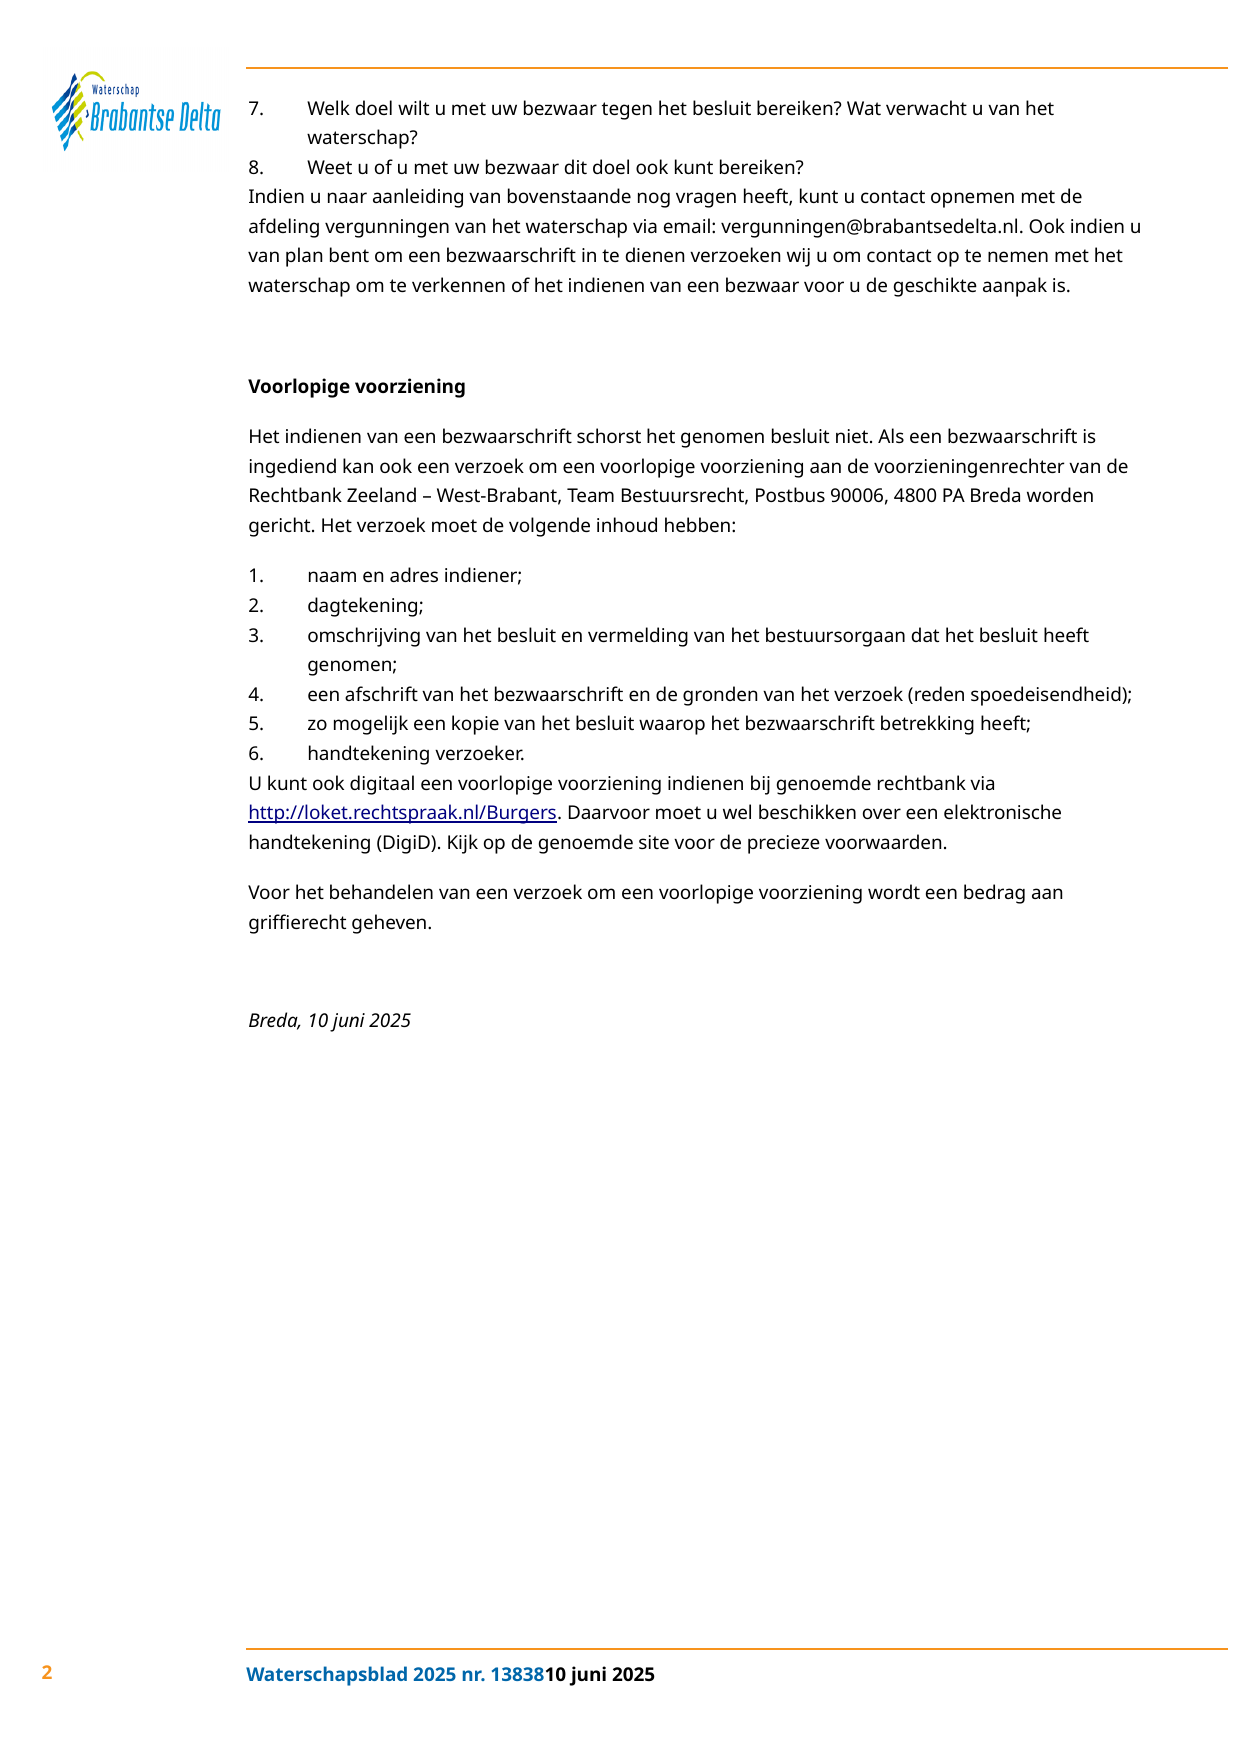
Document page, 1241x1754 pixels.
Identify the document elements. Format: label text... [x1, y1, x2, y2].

text Voor het behandelen van een verzoek om een voorlopige voorziening wordt een bedrag aan griffierecht geheven. [248, 879, 1152, 935]
list Weet u of u met uw bezwaar dit doel ook kunt bereiken? [248, 154, 1152, 180]
text Breda, 10 juni 2025 [248, 1007, 1152, 1033]
text U kunt ook digitaal een voorlopige voorziening indienen bij genoemde rechtbank via http://loket.rechtspraak.nl/Burgers. Daarvoor moet u wel beschikken over een elektronische handtekening (DigiD). Kijk op de genoemde site voor de precieze voorwaarden. [248, 770, 1152, 855]
text Voorlopige voorziening [248, 373, 1152, 399]
list dagtekening; [248, 592, 1152, 618]
list omschrijving van het besluit en vermelding van het bestuursorgaan dat het besluit heeft genomen; [248, 622, 1152, 677]
list naam en adres indiener; [248, 563, 1152, 588]
list Welk doel wilt u met uw bezwaar tegen het besluit bereiken? Wat verwacht u van het waterschap? [248, 95, 1152, 150]
text Indien u naar aanleiding van bovenstaande nog vragen heeft, kunt u contact opnemen met de afdeling vergunningen van het waterschap via email: vergunningen@brabantsedelta.nl. Ook indien u van plan bent om een bezwaarschrift in te dienen verzoeken wij u om contact op te nemen met het waterschap om te verkennen of het indienen van een bezwaar voor u de geschikte aanpak is. [248, 183, 1152, 298]
picture [41, 47, 231, 172]
list zo mogelijk een kopie van het besluit waarop het bezwaarschrift betrekking heeft; [248, 711, 1152, 736]
list een afschrift van het bezwaarschrift en de gronden van het verzoek (reden spoedeisendheid); [248, 681, 1152, 707]
text Het indienen van een bezwaarschrift schorst het genomen besluit niet. Als een bezwaarschrift is ingediend kan ook een verzoek om een voorlopige voorziening aan de voorzieningenrechter van de Rechtbank Zeeland – West-Brabant, Team Bestuursrecht, Postbus 90006, 4800 PA Breda worden gericht. Het verzoek moet de volgende inhoud hebben: [248, 423, 1152, 538]
list handtekening verzoeker. [248, 740, 1152, 766]
